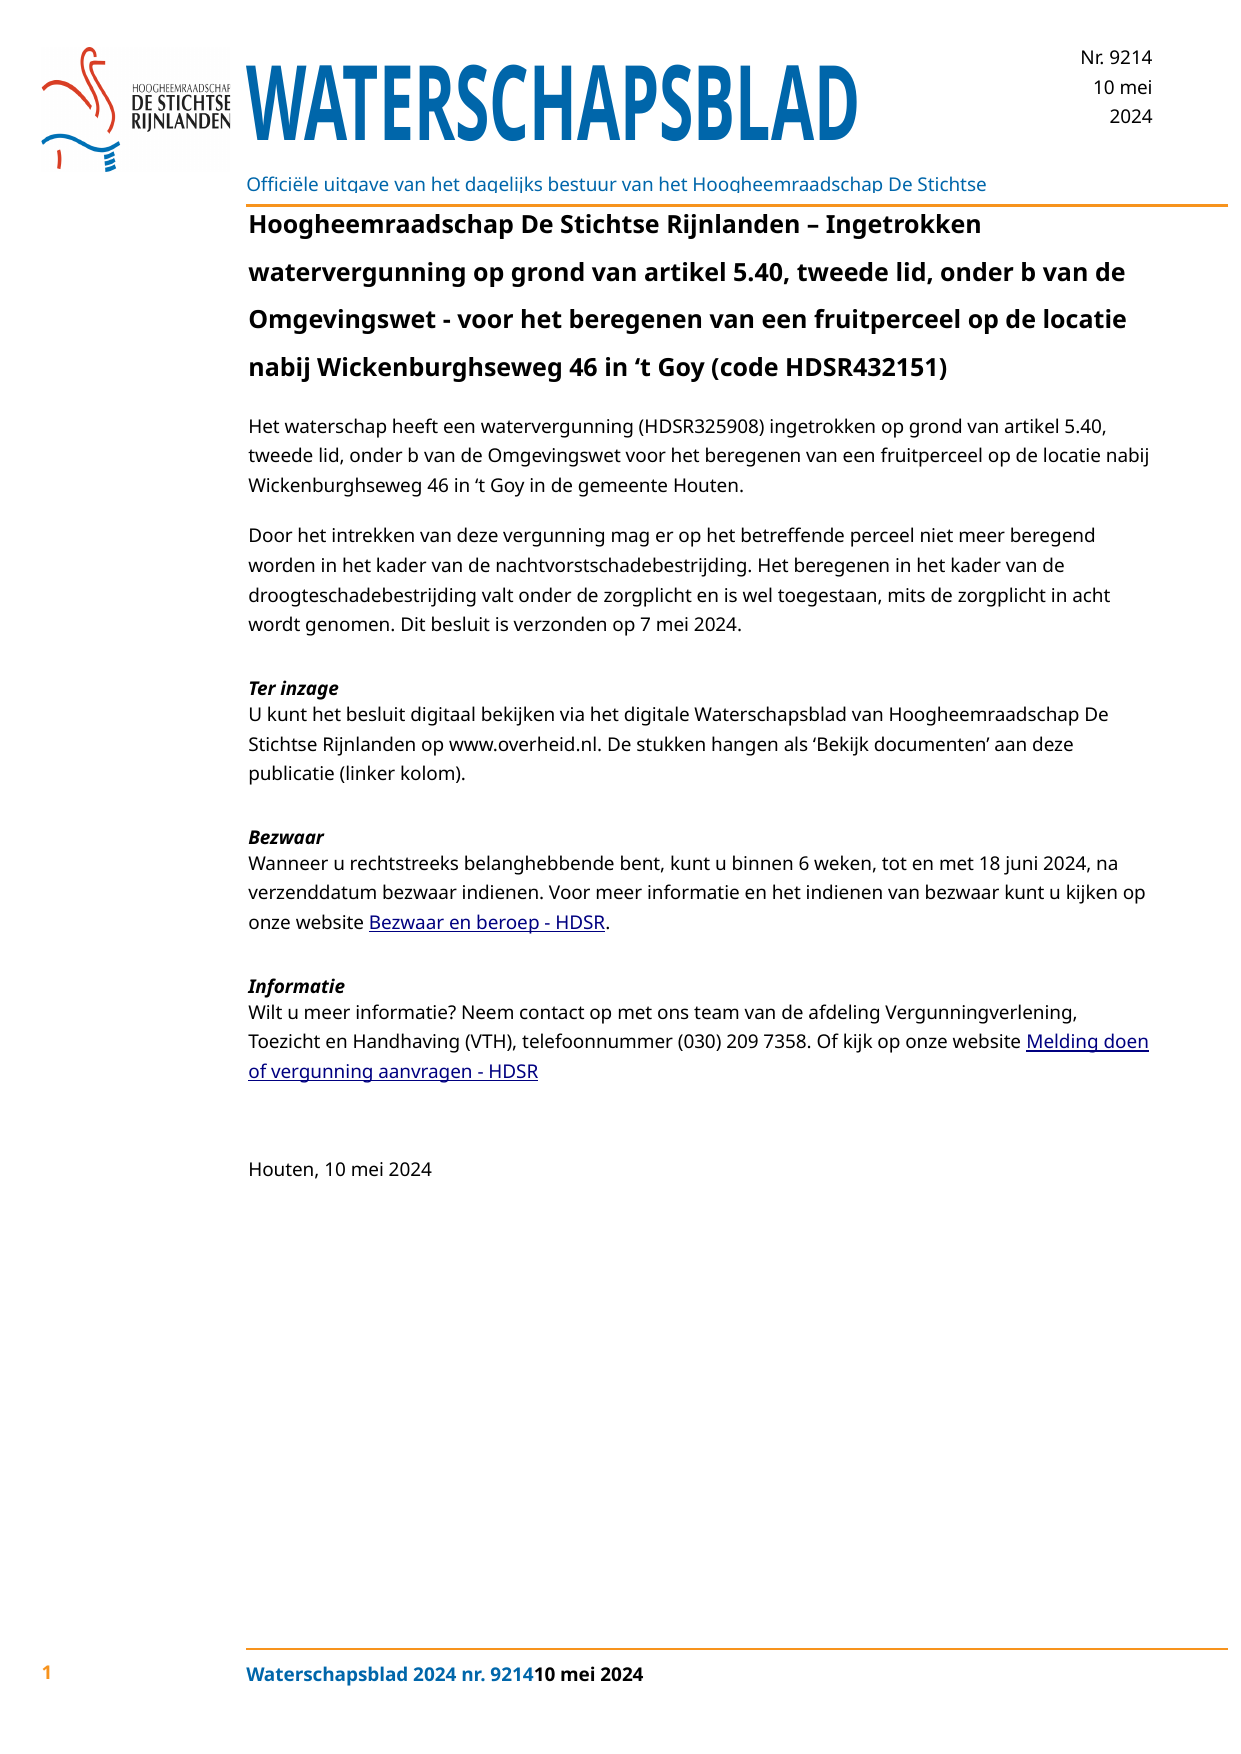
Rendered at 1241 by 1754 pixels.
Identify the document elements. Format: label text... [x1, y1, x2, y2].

text Ter inzage [248, 675, 1152, 701]
text Wilt u meer informatie? Neem contact op met ons team van de afdeling Vergunningverlening, Toezicht en Handhaving (VTH), telefoonnummer (030) 209 7358. Of kijk op onze website Melding doen of vergunning aanvragen - HDSR [248, 999, 1152, 1084]
text Door het intrekken van deze vergunning mag er op het betreffende perceel niet meer beregend worden in het kader van de nachtvorstschadebestrijding. Het beregenen in het kader van de droogteschadebestrijding valt onder de zorgplicht en is wel toegestaan, mits de zorgplicht in acht wordt genomen. Dit besluit is verzonden op 7 mei 2024. [248, 523, 1152, 637]
text Wanneer u rechtstreeks belanghebbende bent, kunt u binnen 6 weken, tot en met 18 juni 2024, na verzenddatum bezwaar indienen. Voor meer informatie en het indienen van bezwaar kunt u kijken op onze website Bezwaar en beroep - HDSR. [248, 850, 1152, 935]
picture [41, 47, 231, 172]
text Het waterschap heeft een watervergunning (HDSR325908) ingetrokken op grond van artikel 5.40, tweede lid, onder b van de Omgevingswet voor het beregenen van een fruitperceel op de locatie nabij Wickenburghseweg 46 in ‘t Goy in de gemeente Houten. [248, 413, 1152, 498]
text U kunt het besluit digitaal bekijken via het digitale Waterschapsblad van Hoogheemraadschap De Stichtse Rijnlanden op www.overheid.nl. De stukken hangen als ‘Bekijk documenten’ aan deze publicatie (linker kolom). [248, 701, 1152, 786]
text Hoogheemraadschap De Stichtse Rijnlanden – Ingetrokken watervergunning op grond van artikel 5.40, tweede lid, onder b van de Omgevingswet - voor het beregenen van een fruitperceel op de locatie nabij Wickenburghseweg 46 in ‘t Goy (code HDSR432151) [248, 207, 1152, 384]
text Bezwaar [248, 824, 1152, 850]
text Houten, 10 mei 2024 [248, 1156, 1152, 1182]
text Informatie [248, 973, 1152, 999]
